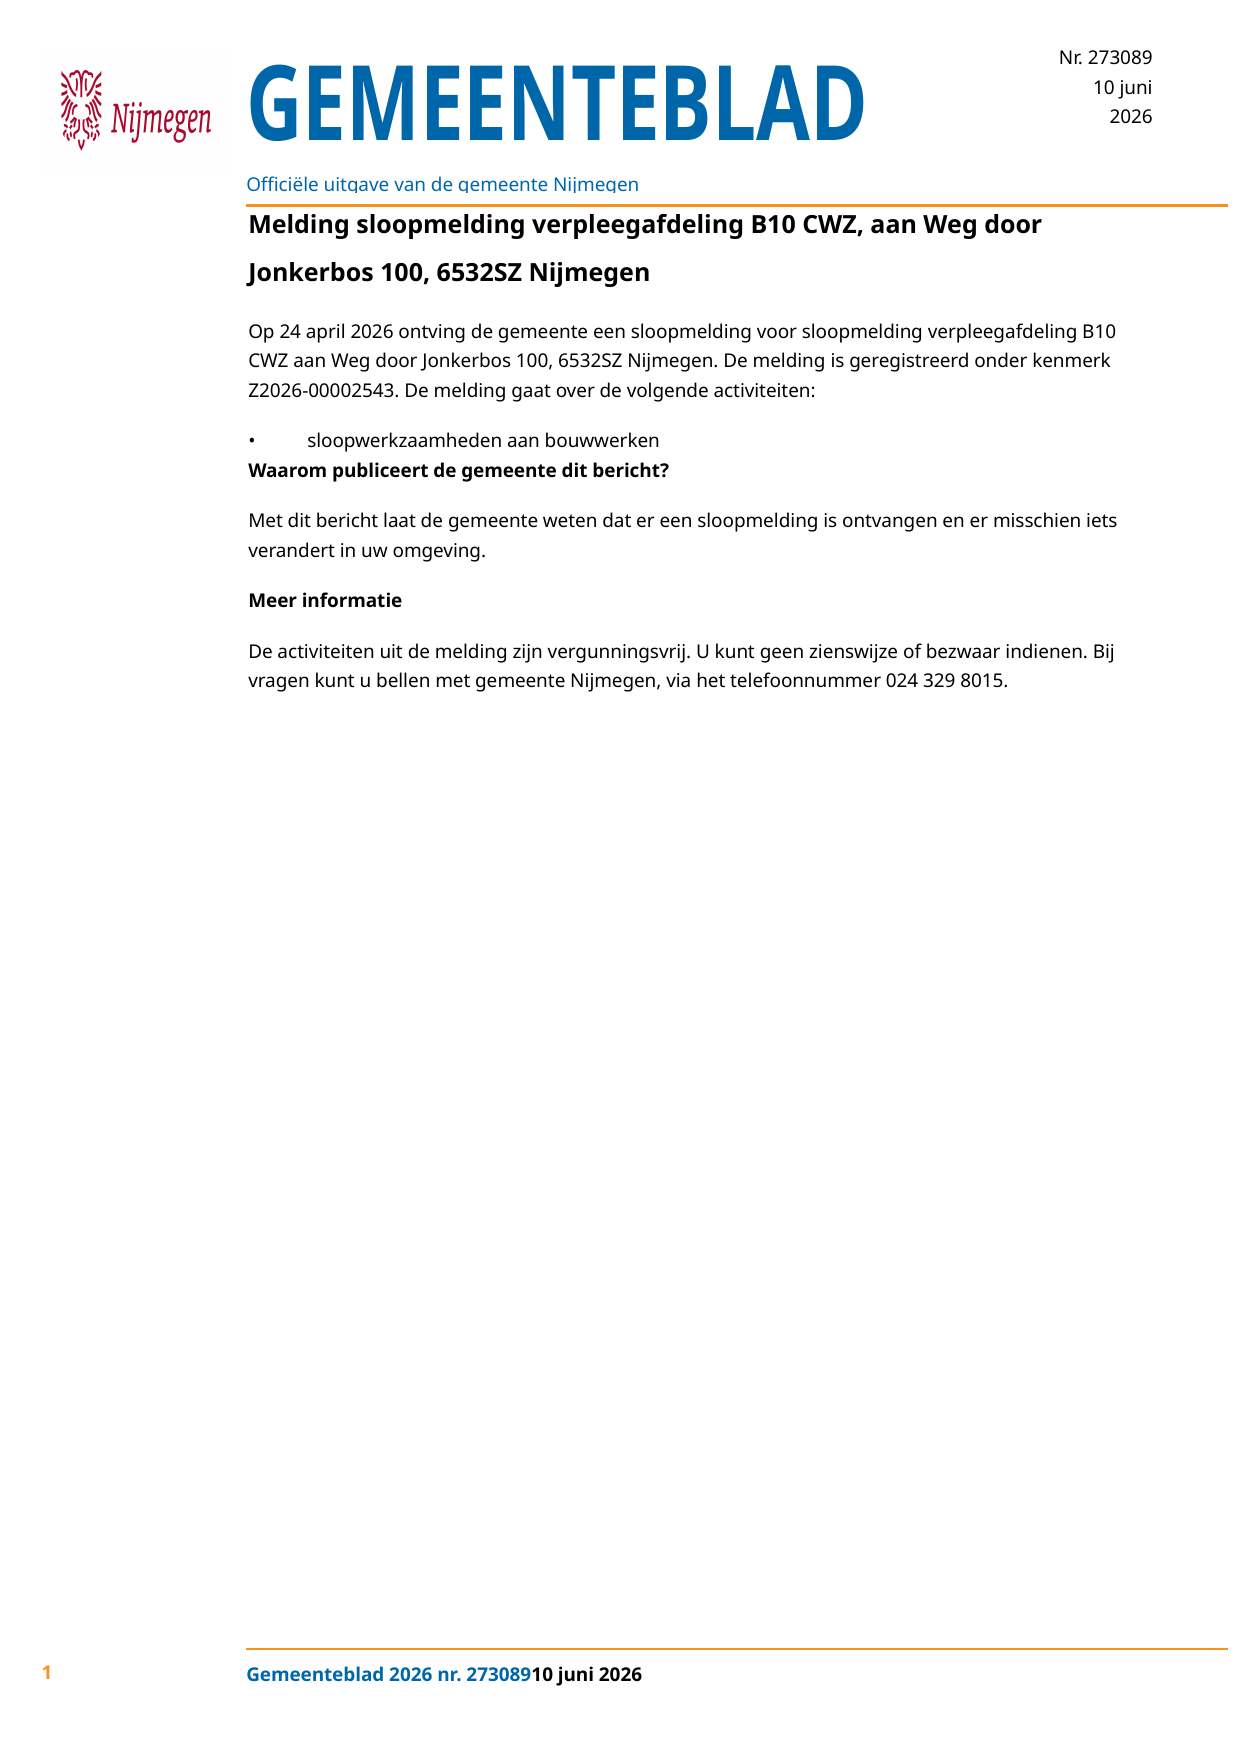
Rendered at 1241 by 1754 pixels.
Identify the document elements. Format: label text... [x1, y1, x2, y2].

picture [41, 47, 231, 172]
text Met dit bericht laat de gemeente weten dat er een sloopmelding is ontvangen en er misschien iets verandert in uw omgeving. [248, 507, 1152, 563]
text Meer informatie [248, 587, 1152, 613]
text Melding sloopmelding verpleegafdeling B10 CWZ, aan Weg door Jonkerbos 100, 6532SZ Nijmegen [248, 207, 1152, 288]
text De activiteiten uit de melding zijn vergunningsvrij. U kunt geen zienswijze of bezwaar indienen. Bij vragen kunt u bellen met gemeente Nijmegen, via het telefoonnummer 024 329 8015. [248, 638, 1152, 693]
text Waarom publiceert de gemeente dit bericht? [248, 457, 1152, 483]
list sloopwerkzaamheden aan bouwwerken [248, 427, 1152, 453]
text Op 24 april 2026 ontving de gemeente een sloopmelding voor sloopmelding verpleegafdeling B10 CWZ aan Weg door Jonkerbos 100, 6532SZ Nijmegen. De melding is geregistreerd onder kenmerk Z2026-00002543. De melding gaat over de volgende activiteiten: [248, 318, 1152, 403]
